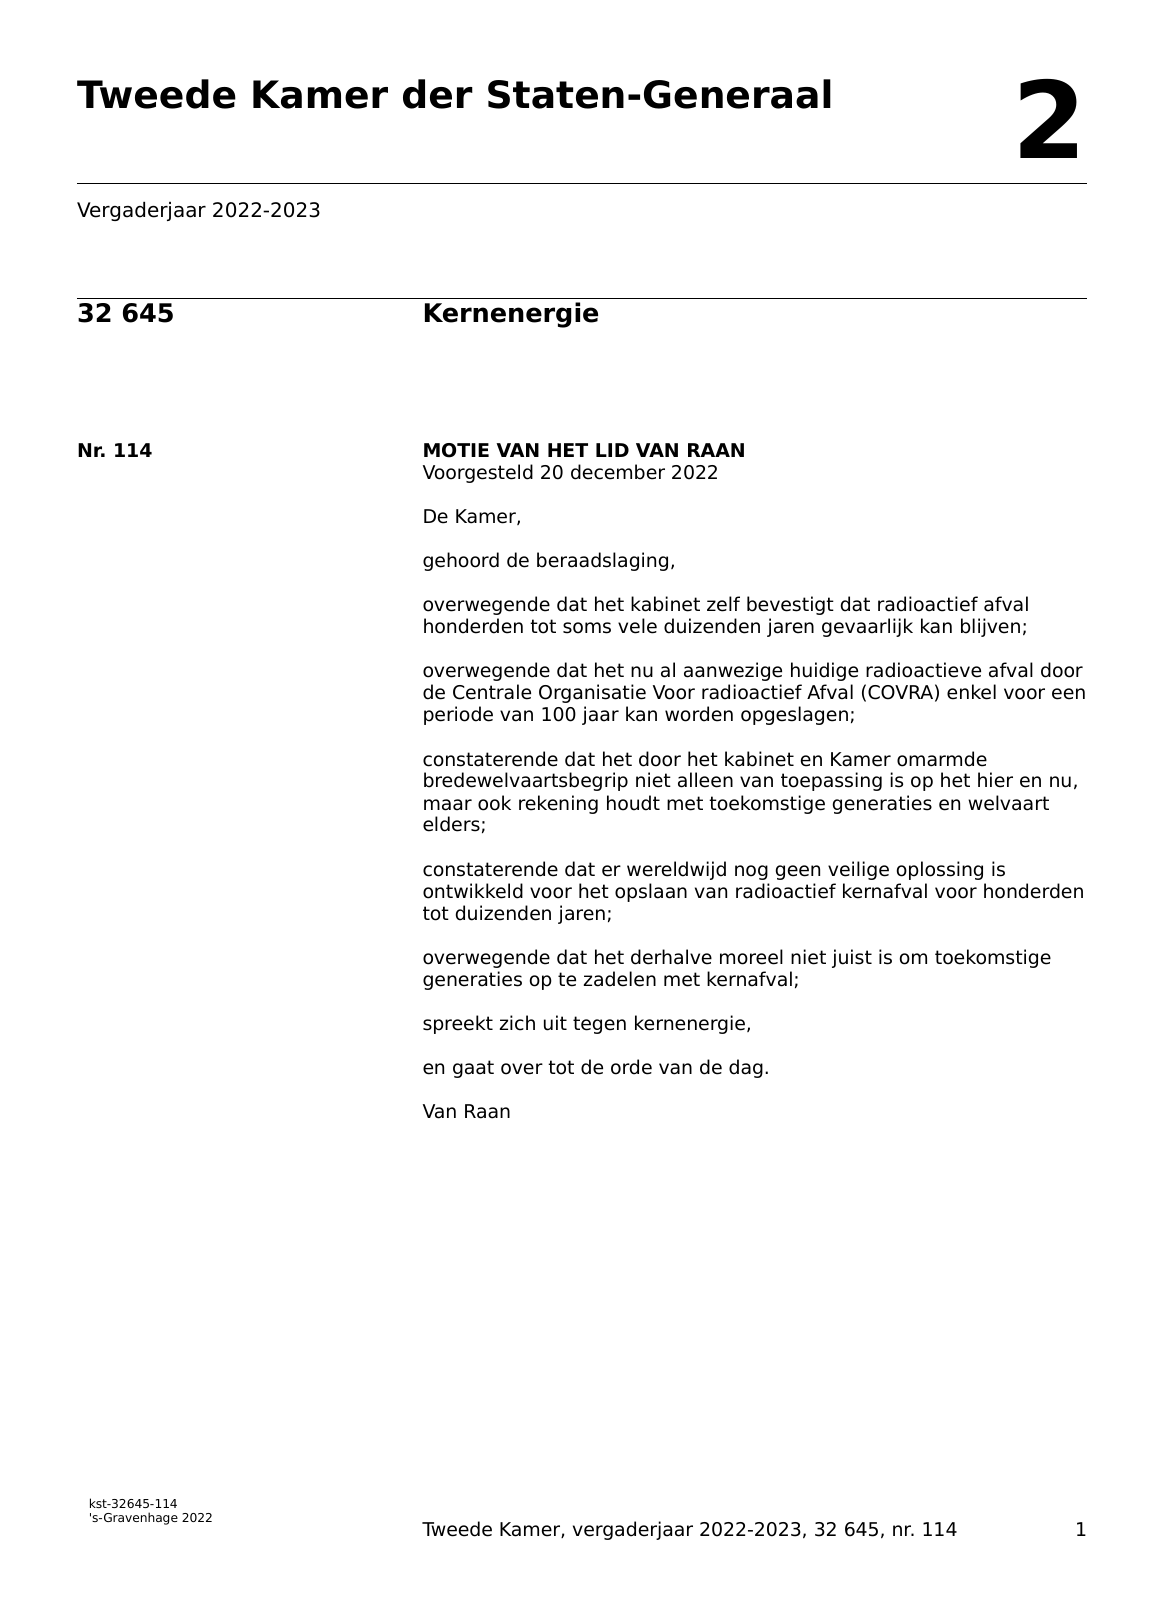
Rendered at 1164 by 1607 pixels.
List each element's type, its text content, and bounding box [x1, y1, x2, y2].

text constaterende dat er wereldwijd nog geen veilige oplossing is ontwikkeld voor het opslaan van radioactief kernafval voor honderden tot duizenden jaren; [422, 858, 1087, 924]
text spreekt zich uit tegen kernenergie, [422, 1013, 1087, 1035]
subtitle 32 645 Kernenergie [77, 299, 1087, 329]
text overwegende dat het kabinet zelf bevestigt dat radioactief afval honderden tot soms vele duizenden jaren gevaarlijk kan blijven; [422, 594, 1087, 638]
table_header 2 [886, 59, 1087, 183]
table_cell Vergaderjaar 2022-2023 [77, 184, 1087, 298]
text Voorgesteld 20 december 2022 [422, 462, 1087, 484]
text constaterende dat het door het kabinet en Kamer omarmde bredewelvaartsbegrip niet alleen van toepassing is op het hier en nu, maar ook rekening houdt met toekomstige generaties en welvaart elders; [422, 748, 1087, 836]
text en gaat over tot de orde van de dag. [422, 1057, 1087, 1079]
text overwegende dat het derhalve moreel niet juist is om toekomstige generaties op te zadelen met kernafval; [422, 947, 1087, 991]
text 's-Gravenhage 2022 [88, 1511, 323, 1525]
text Van Raan [422, 1101, 1087, 1123]
text De Kamer, [422, 506, 1087, 528]
text gehoord de beraadslaging, [422, 550, 1087, 572]
text kst-32645-114 [88, 1497, 323, 1511]
text overwegende dat het nu al aanwezige huidige radioactieve afval door de Centrale Organisatie Voor radioactief Afval (COVRA) enkel voor een periode van 100 jaar kan worden opgeslagen; [422, 660, 1087, 726]
subtitle Nr. 114 MOTIE VAN HET LID VAN RAAN [77, 440, 1087, 462]
table_header Tweede Kamer der Staten-Generaal [77, 59, 886, 183]
